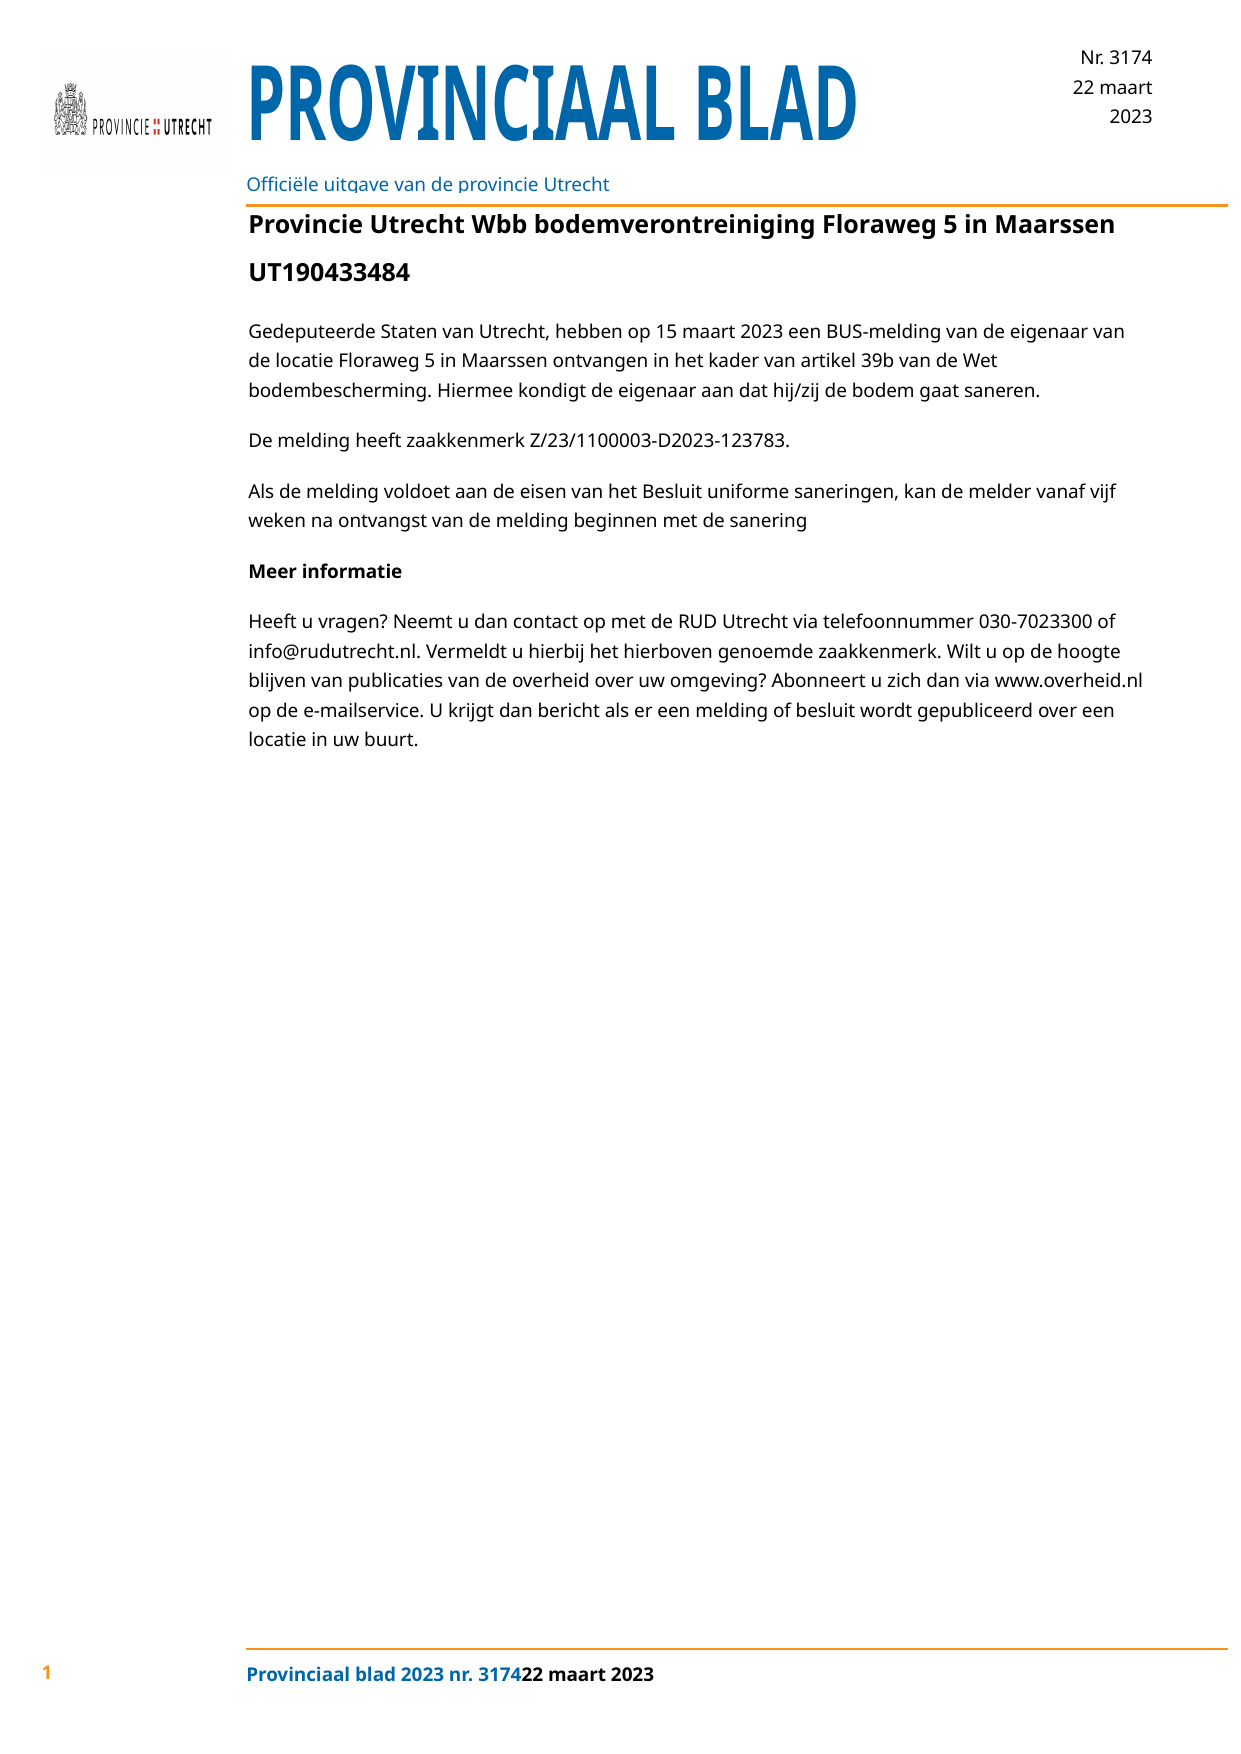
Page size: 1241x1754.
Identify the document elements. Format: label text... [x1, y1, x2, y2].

text Als de melding voldoet aan de eisen van het Besluit uniforme saneringen, kan de melder vanaf vijf weken na ontvangst van de melding beginnen met de sanering [248, 478, 1152, 533]
text De melding heeft zaakkenmerk Z/23/1100003-D2023-123783. [248, 427, 1152, 453]
text Heeft u vragen? Neemt u dan contact op met de RUD Utrecht via telefoonnummer 030-7023300 of info@rudutrecht.nl. Vermeldt u hierbij het hierboven genoemde zaakkenmerk. Wilt u op de hoogte blijven van publicaties van de overheid over uw omgeving? Abonneert u zich dan via www.overheid.nl op de e-mailservice. U krijgt dan bericht als er een melding of besluit wordt gepubliceerd over een locatie in uw buurt. [248, 608, 1152, 752]
text Provincie Utrecht Wbb bodemverontreiniging Floraweg 5 in Maarssen UT190433484 [248, 207, 1152, 288]
picture [41, 47, 231, 172]
text Meer informatie [248, 558, 1152, 584]
text Gedeputeerde Staten van Utrecht, hebben op 15 maart 2023 een BUS-melding van de eigenaar van de locatie Floraweg 5 in Maarssen ontvangen in het kader van artikel 39b van de Wet bodembescherming. Hiermee kondigt de eigenaar aan dat hij/zij de bodem gaat saneren. [248, 318, 1152, 403]
